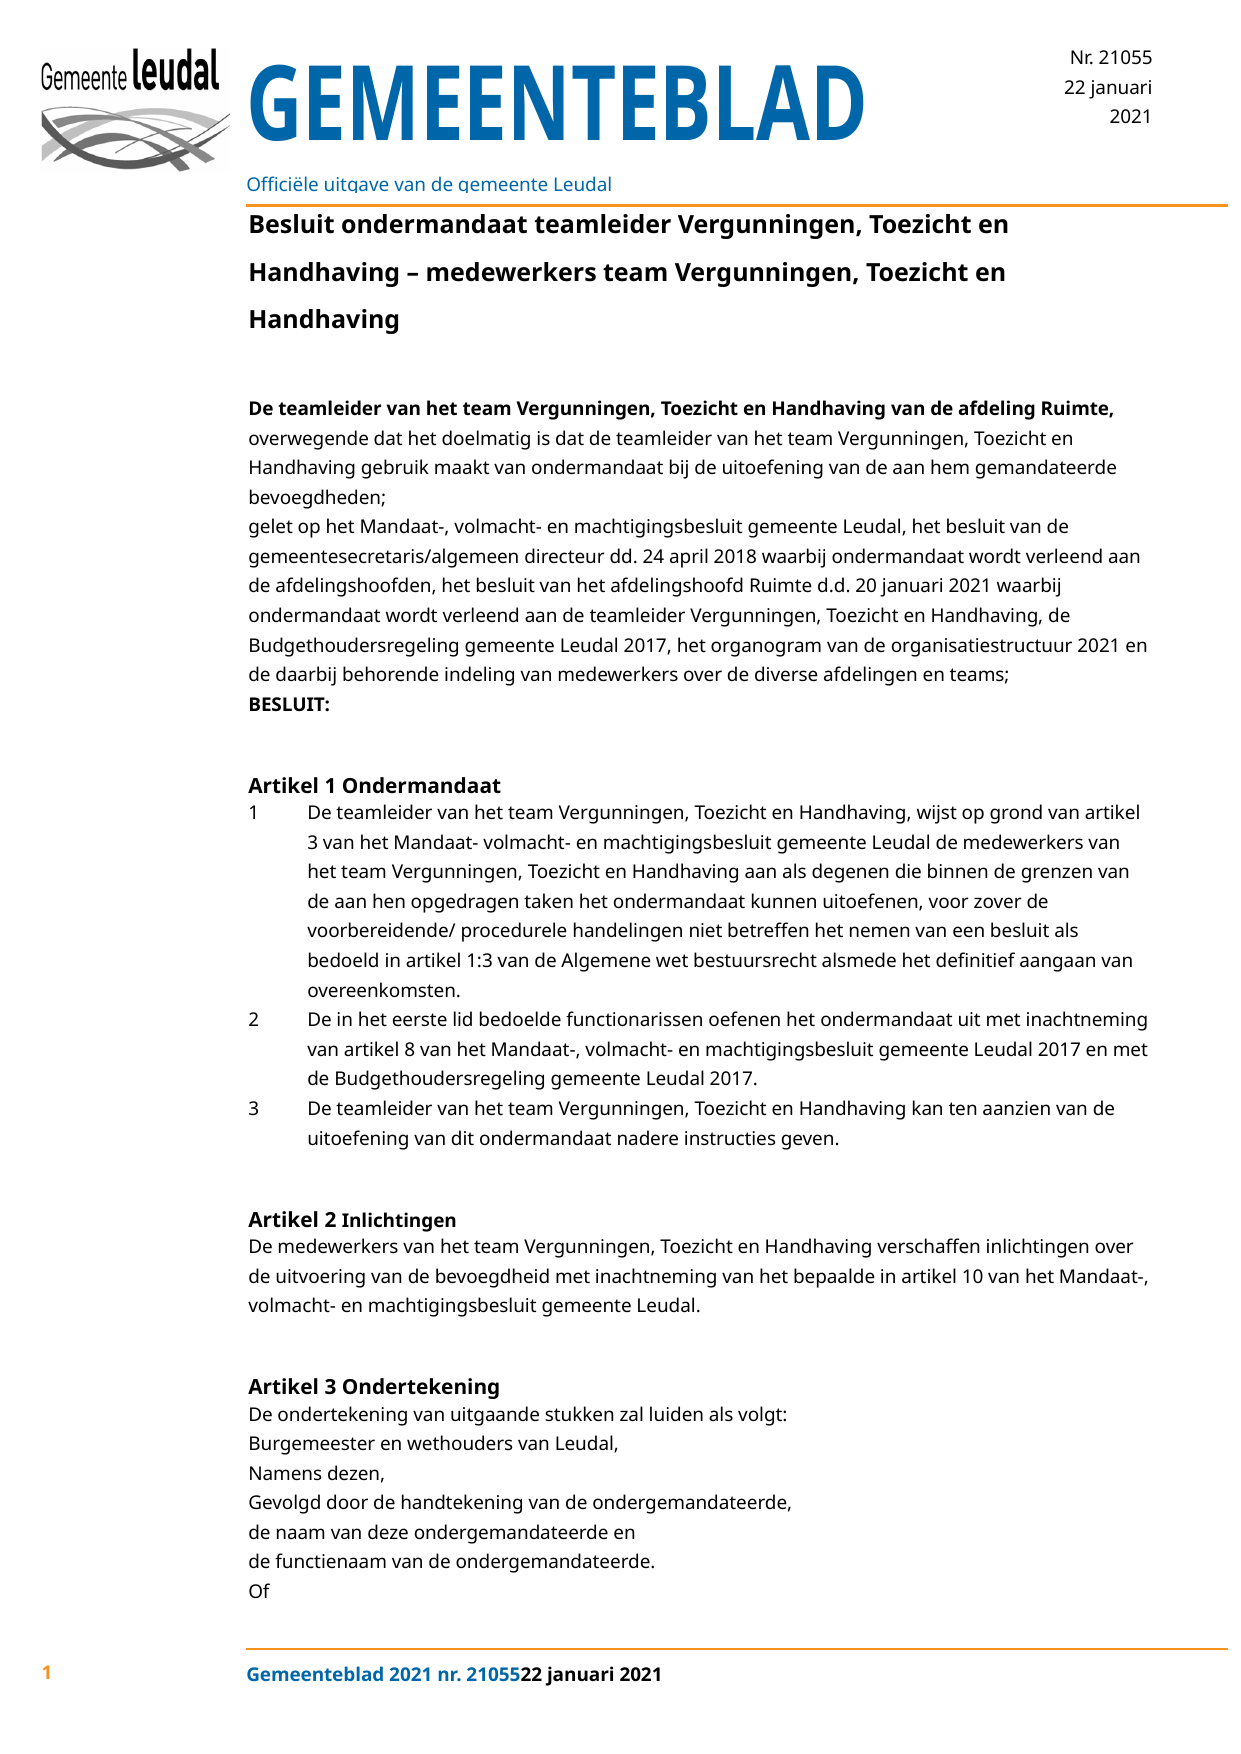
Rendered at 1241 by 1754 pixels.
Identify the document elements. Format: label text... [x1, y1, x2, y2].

text De teamleider van het team Vergunningen, Toezicht en Handhaving van de afdeling Ruimte, [248, 395, 1152, 421]
text Burgemeester en wethouders van Leudal, [248, 1430, 1152, 1456]
list De teamleider van het team Vergunningen, Toezicht en Handhaving kan ten aanzien van de uitoefening van dit ondermandaat nadere instructies geven. [248, 1095, 1152, 1151]
text gelet op het Mandaat-, volmacht- en machtigingsbesluit gemeente Leudal, het besluit van de gemeentesecretaris/algemeen directeur dd. 24 april 2018 waarbij ondermandaat wordt verleend aan de afdelingshoofden, het besluit van het afdelingshoofd Ruimte d.d. 20 januari 2021 waarbij ondermandaat wordt verleend aan de teamleider Vergunningen, Toezicht en Handhaving, de Budgethoudersregeling gemeente Leudal 2017, het organogram van de organisatiestructuur 2021 en de daarbij behorende indeling van medewerkers over de diverse afdelingen en teams; [248, 513, 1152, 687]
text de naam van deze ondergemandateerde en [248, 1519, 1152, 1545]
text Artikel 1 Ondermandaat [248, 771, 1152, 799]
text Namens dezen, [248, 1460, 1152, 1486]
text BESLUIT: [248, 691, 1152, 717]
text De ondertekening van uitgaande stukken zal luiden als volgt: [248, 1401, 1152, 1427]
text Artikel 3 Ondertekening [248, 1372, 1152, 1401]
text Artikel 2 Inlichtingen [248, 1205, 1152, 1233]
text overwegende dat het doelmatig is dat de teamleider van het team Vergunningen, Toezicht en Handhaving gebruik maakt van ondermandaat bij de uitoefening van de aan hem gemandateerde bevoegdheden; [248, 425, 1152, 509]
list De in het eerste lid bedoelde functionarissen oefenen het ondermandaat uit met inachtneming van artikel 8 van het Mandaat-, volmacht- en machtigingsbesluit gemeente Leudal 2017 en met de Budgethoudersregeling gemeente Leudal 2017. [248, 1006, 1152, 1091]
text Of [248, 1578, 1152, 1604]
text Besluit ondermandaat teamleider Vergunningen, Toezicht en Handhaving – medewerkers team Vergunningen, Toezicht en Handhaving [248, 207, 1152, 336]
picture [41, 47, 231, 172]
list De teamleider van het team Vergunningen, Toezicht en Handhaving, wijst op grond van artikel 3 van het Mandaat- volmacht- en machtigingsbesluit gemeente Leudal de medewerkers van het team Vergunningen, Toezicht en Handhaving aan als degenen die binnen de grenzen van de aan hen opgedragen taken het ondermandaat kunnen uitoefenen, voor zover de voorbereidende/ procedurele handelingen niet betreffen het nemen van een besluit als bedoeld in artikel 1:3 van de Algemene wet bestuursrecht alsmede het definitief aangaan van overeenkomsten. [248, 799, 1152, 1003]
text de functienaam van de ondergemandateerde. [248, 1549, 1152, 1574]
text De medewerkers van het team Vergunningen, Toezicht en Handhaving verschaffen inlichtingen over de uitvoering van de bevoegdheid met inachtneming van het bepaalde in artikel 10 van het Mandaat-, volmacht- en machtigingsbesluit gemeente Leudal. [248, 1233, 1152, 1318]
text Gevolgd door de handtekening van de ondergemandateerde, [248, 1489, 1152, 1515]
